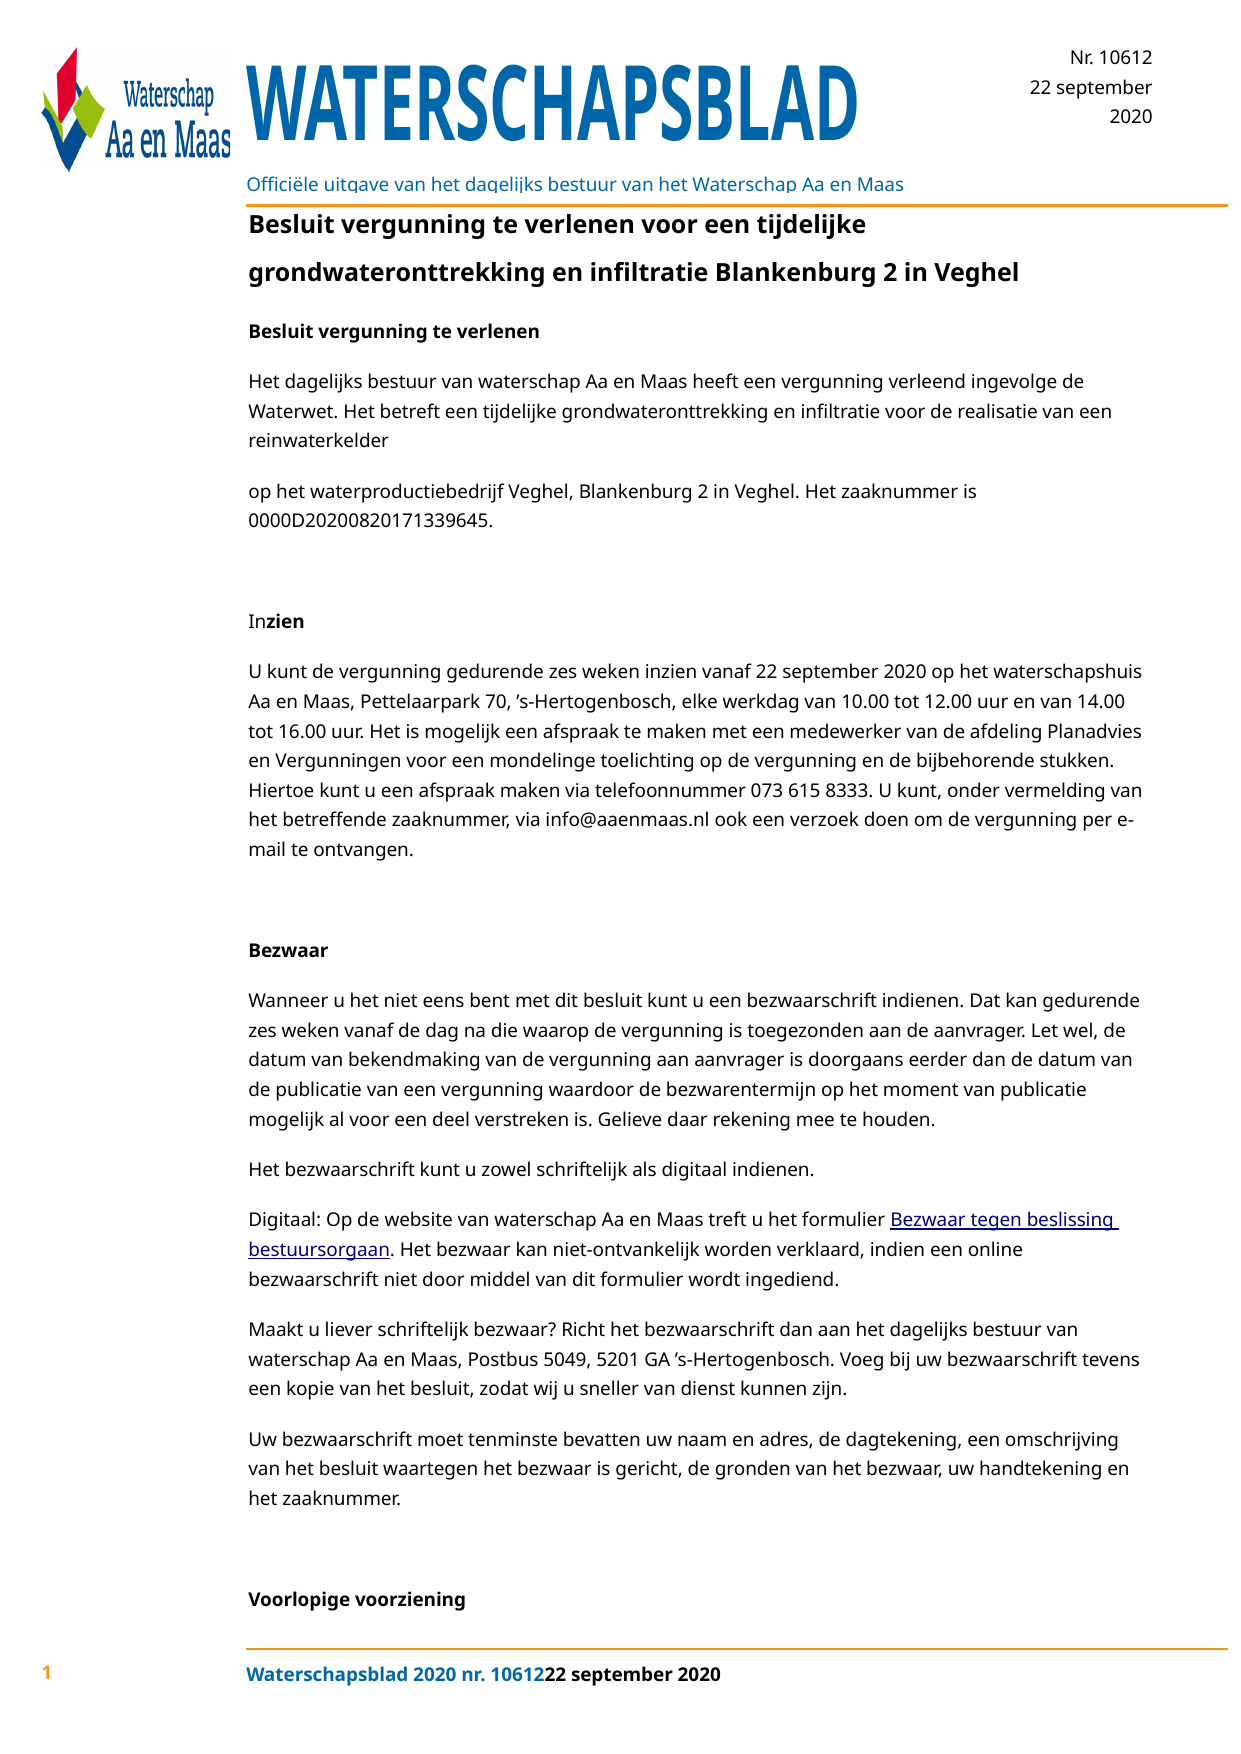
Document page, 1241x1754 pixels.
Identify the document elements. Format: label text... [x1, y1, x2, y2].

text Uw bezwaarschrift moet tenminste bevatten uw naam en adres, de dagtekening, een omschrijving van het besluit waartegen het bezwaar is gericht, de gronden van het bezwaar, uw handtekening en het zaaknummer. [248, 1426, 1152, 1511]
text Voorlopige voorziening [248, 1586, 1152, 1612]
text op het waterproductiebedrijf Veghel, Blankenburg 2 in Veghel. Het zaaknummer is 0000D20200820171339645. [248, 478, 1152, 533]
text Besluit vergunning te verlenen voor een tijdelijke grondwateronttrekking en infiltratie Blankenburg 2 in Veghel [248, 207, 1152, 288]
text Het bezwaarschrift kunt u zowel schriftelijk als digitaal indienen. [248, 1156, 1152, 1182]
text Het dagelijks bestuur van waterschap Aa en Maas heeft een vergunning verleend ingevolge de Waterwet. Het betreft een tijdelijke grondwateronttrekking en infiltratie voor de realisatie van een reinwaterkelder [248, 368, 1152, 453]
text Besluit vergunning te verlenen [248, 318, 1152, 344]
picture [41, 47, 231, 172]
text Bezwaar [248, 937, 1152, 963]
text Inzien [248, 608, 1152, 634]
text Digitaal: Op de website van waterschap Aa en Maas treft u het formulier Bezwaar tegen beslissing bestuursorgaan. Het bezwaar kan niet-ontvankelijk worden verklaard, indien een online bezwaarschrift niet door middel van dit formulier wordt ingediend. [248, 1207, 1152, 1292]
text Wanneer u het niet eens bent met dit besluit kunt u een bezwaarschrift indienen. Dat kan gedurende zes weken vanaf de dag na die waarop de vergunning is toegezonden aan de aanvrager. Let wel, de datum van bekendmaking van de vergunning aan aanvrager is doorgaans eerder dan de datum van de publicatie van een vergunning waardoor de bezwarentermijn op het moment van publicatie mogelijk al voor een deel verstreken is. Gelieve daar rekening mee te houden. [248, 987, 1152, 1132]
text U kunt de vergunning gedurende zes weken inzien vanaf 22 september 2020 op het waterschapshuis Aa en Maas, Pettelaarpark 70, ’s-Hertogenbosch, elke werkdag van 10.00 tot 12.00 uur en van 14.00 tot 16.00 uur. Het is mogelijk een afspraak te maken met een medewerker van de afdeling Planadvies en Vergunningen voor een mondelinge toelichting op de vergunning en de bijbehorende stukken. Hiertoe kunt u een afspraak maken via telefoonnummer 073 615 8333. U kunt, onder vermelding van het betreffende zaaknummer, via info@aaenmaas.nl ook een verzoek doen om de vergunning per e-mail te ontvangen. [248, 659, 1152, 862]
text Maakt u liever schriftelijk bezwaar? Richt het bezwaarschrift dan aan het dagelijks bestuur van waterschap Aa en Maas, Postbus 5049, 5201 GA ’s-Hertogenbosch. Voeg bij uw bezwaarschrift tevens een kopie van het besluit, zodat wij u sneller van dienst kunnen zijn. [248, 1316, 1152, 1401]
